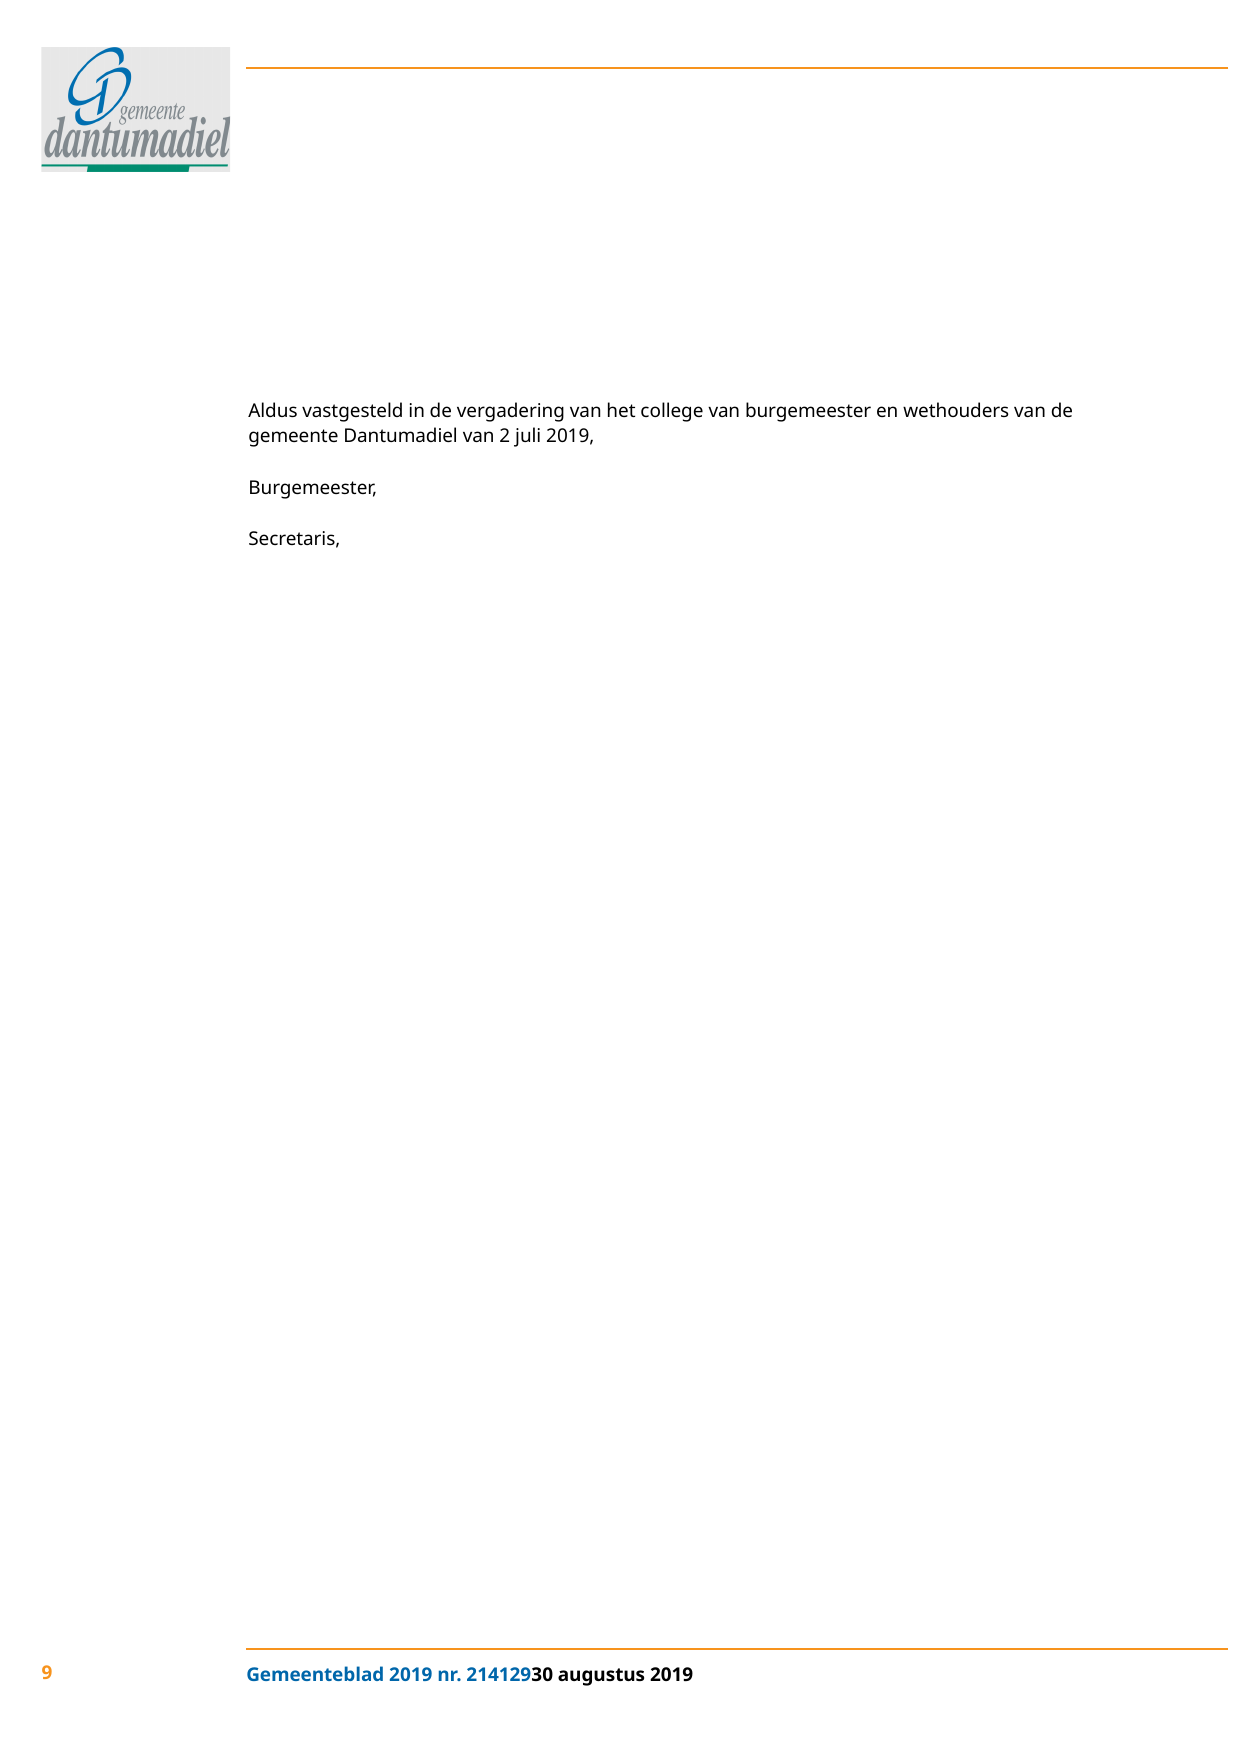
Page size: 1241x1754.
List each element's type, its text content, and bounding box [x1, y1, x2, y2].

text Burgemeester, [248, 474, 1152, 500]
text Aldus vastgesteld in de vergadering van het college van burgemeester en wethouders van de gemeente Dantumadiel van 2 juli 2019, [248, 397, 1152, 448]
picture [41, 47, 231, 172]
text Secretaris, [248, 525, 1152, 551]
